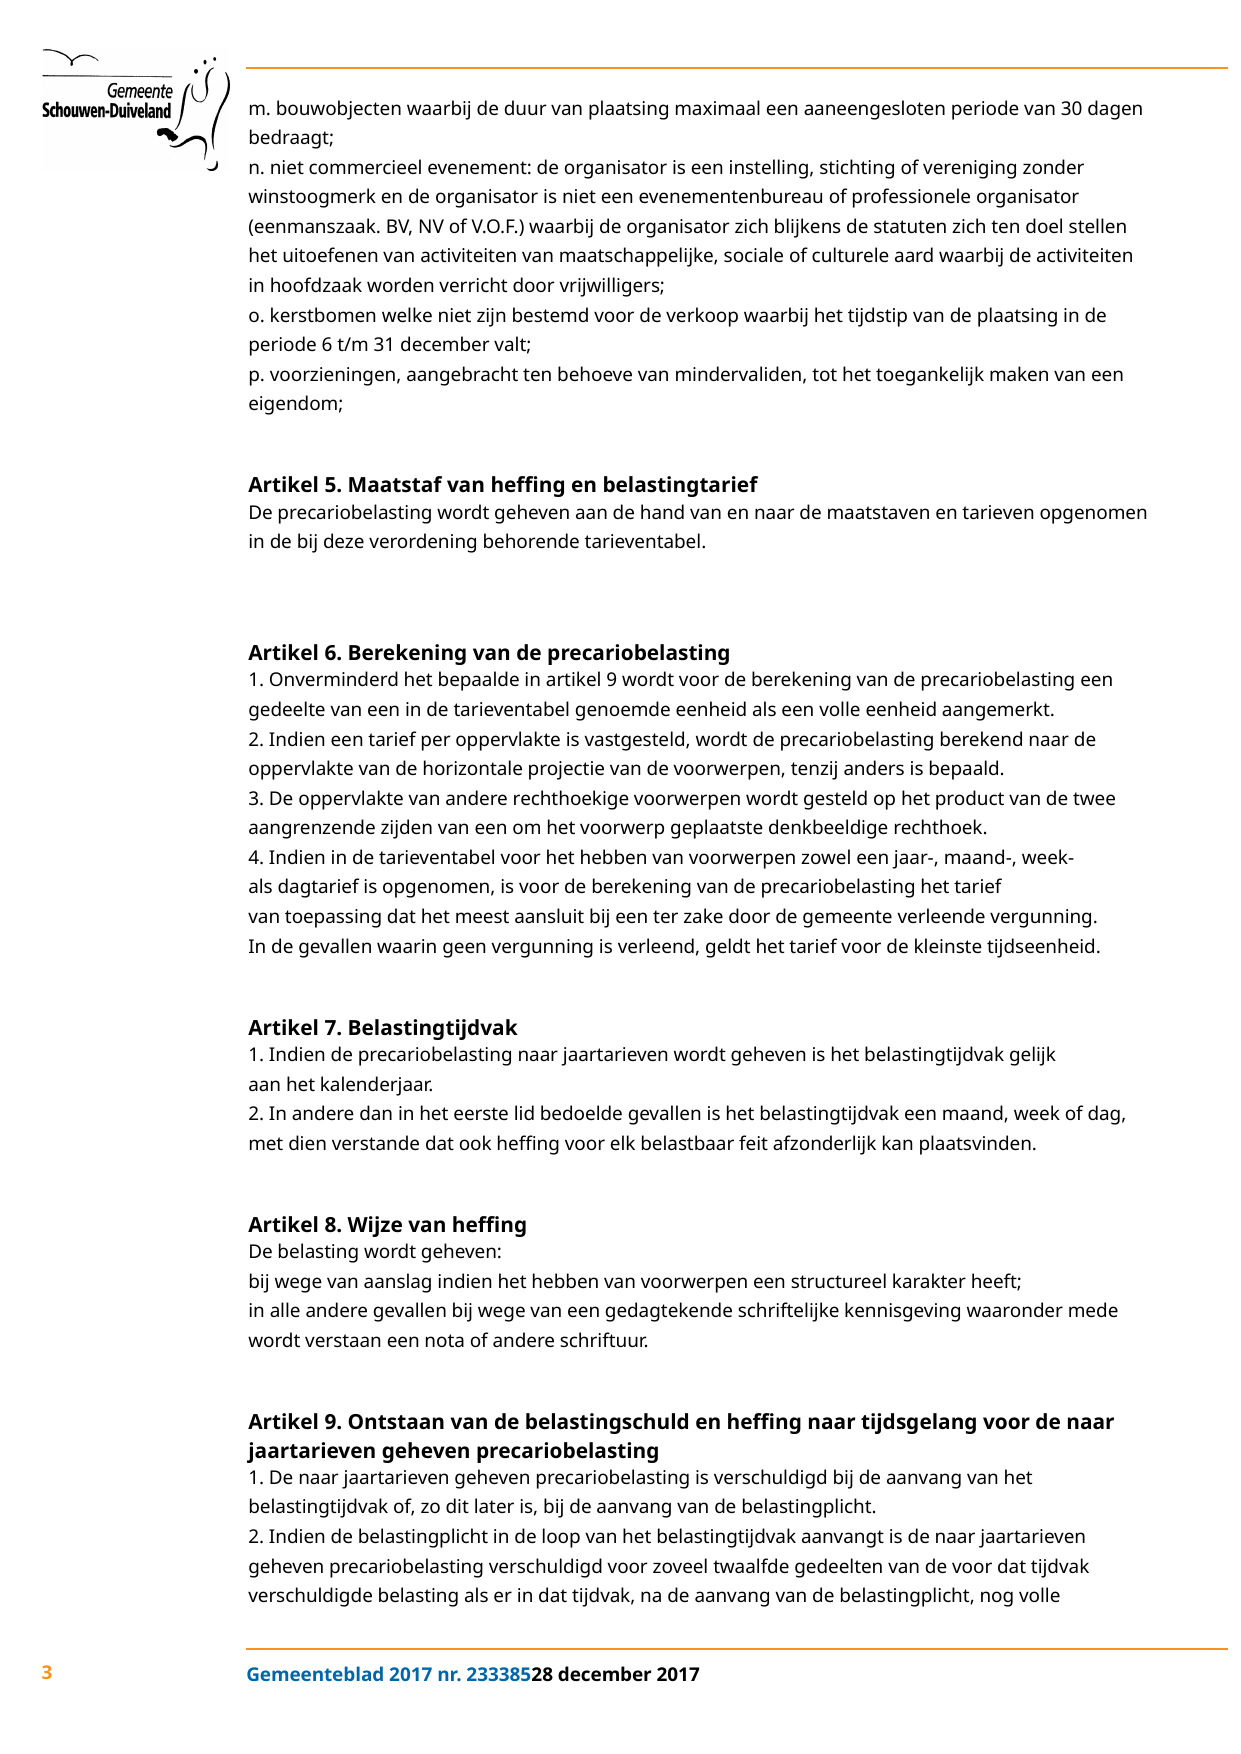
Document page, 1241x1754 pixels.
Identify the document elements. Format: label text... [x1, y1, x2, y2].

text 1. De naar jaartarieven geheven precariobelasting is verschuldigd bij de aanvang van het belastingtijdvak of, zo dit later is, bij de aanvang van de belastingplicht. [248, 1464, 1152, 1519]
text 3. De oppervlakte van andere rechthoekige voorwerpen wordt gesteld op het product van de twee aangrenzende zijden van een om het voorwerp geplaatste denkbeeldige rechthoek. [248, 785, 1152, 840]
text 4. Indien in de tarieventabel voor het hebben van voorwerpen zowel een jaar-, maand-, week- [248, 844, 1152, 870]
text 2. Indien een tarief per oppervlakte is vastgesteld, wordt de precariobelasting berekend naar de oppervlakte van de horizontale projectie van de voorwerpen, tenzij anders is bepaald. [248, 726, 1152, 781]
text van toepassing dat het meest aansluit bij een ter zake door de gemeente verleende vergunning. [248, 903, 1152, 929]
text n. niet commercieel evenement: de organisator is een instelling, stichting of vereniging zonder winstoogmerk en de organisator is niet een evenementenbureau of professionele organisator (eenmanszaak. BV, NV of V.O.F.) waarbij de organisator zich blijkens de statuten zich ten doel stellen het uitoefenen van activiteiten van maatschappelijke, sociale of culturele aard waarbij de activiteiten in hoofdzaak worden verricht door vrijwilligers; [248, 154, 1152, 298]
text De belasting wordt geheven: [248, 1238, 1152, 1264]
text Artikel 7. Belastingtijdvak [248, 1013, 1152, 1041]
text 1. Onverminderd het bepaalde in artikel 9 wordt voor de berekening van de precariobelasting een gedeelte van een in de tarieventabel genoemde eenheid als een volle eenheid aangemerkt. [248, 667, 1152, 722]
text Artikel 5. Maatstaf van heffing en belastingtarief [248, 471, 1152, 499]
text p. voorzieningen, aangebracht ten behoeve van mindervaliden, tot het toegankelijk maken van een eigendom; [248, 361, 1152, 416]
text De precariobelasting wordt geheven aan de hand van en naar de maatstaven en tarieven opgenomen in de bij deze verordening behorende tarieventabel. [248, 499, 1152, 554]
text o. kerstbomen welke niet zijn bestemd voor de verkoop waarbij het tijdstip van de plaatsing in de periode 6 t/m 31 december valt; [248, 302, 1152, 357]
text met dien verstande dat ook heffing voor elk belastbaar feit afzonderlijk kan plaatsvinden. [248, 1130, 1152, 1156]
picture [41, 47, 231, 172]
text bij wege van aanslag indien het hebben van voorwerpen een structureel karakter heeft; [248, 1268, 1152, 1294]
text m. bouwobjecten waarbij de duur van plaatsing maximaal een aaneengesloten periode van 30 dagen bedraagt; [248, 95, 1152, 150]
text 2. Indien de belastingplicht in de loop van het belastingtijdvak aanvangt is de naar jaartarieven geheven precariobelasting verschuldigd voor zoveel twaalfde gedeelten van de voor dat tijdvak verschuldigde belasting als er in dat tijdvak, na de aanvang van de belastingplicht, nog volle [248, 1523, 1152, 1608]
text 2. In andere dan in het eerste lid bedoelde gevallen is het belastingtijdvak een maand, week of dag, [248, 1101, 1152, 1126]
text aan het kalenderjaar. [248, 1071, 1152, 1097]
text Artikel 8. Wijze van heffing [248, 1210, 1152, 1238]
text als dagtarief is opgenomen, is voor de berekening van de precariobelasting het tarief [248, 874, 1152, 899]
text 1. Indien de precariobelasting naar jaartarieven wordt geheven is het belastingtijdvak gelijk [248, 1041, 1152, 1067]
text Artikel 6. Berekening van de precariobelasting [248, 638, 1152, 667]
text Artikel 9. Ontstaan van de belastingschuld en heffing naar tijdsgelang voor de naar jaartarieven geheven precariobelasting [248, 1407, 1152, 1464]
text in alle andere gevallen bij wege van een gedagtekende schriftelijke kennisgeving waaronder mede wordt verstaan een nota of andere schriftuur. [248, 1298, 1152, 1353]
text In de gevallen waarin geen vergunning is verleend, geldt het tarief voor de kleinste tijdseenheid. [248, 933, 1152, 959]
